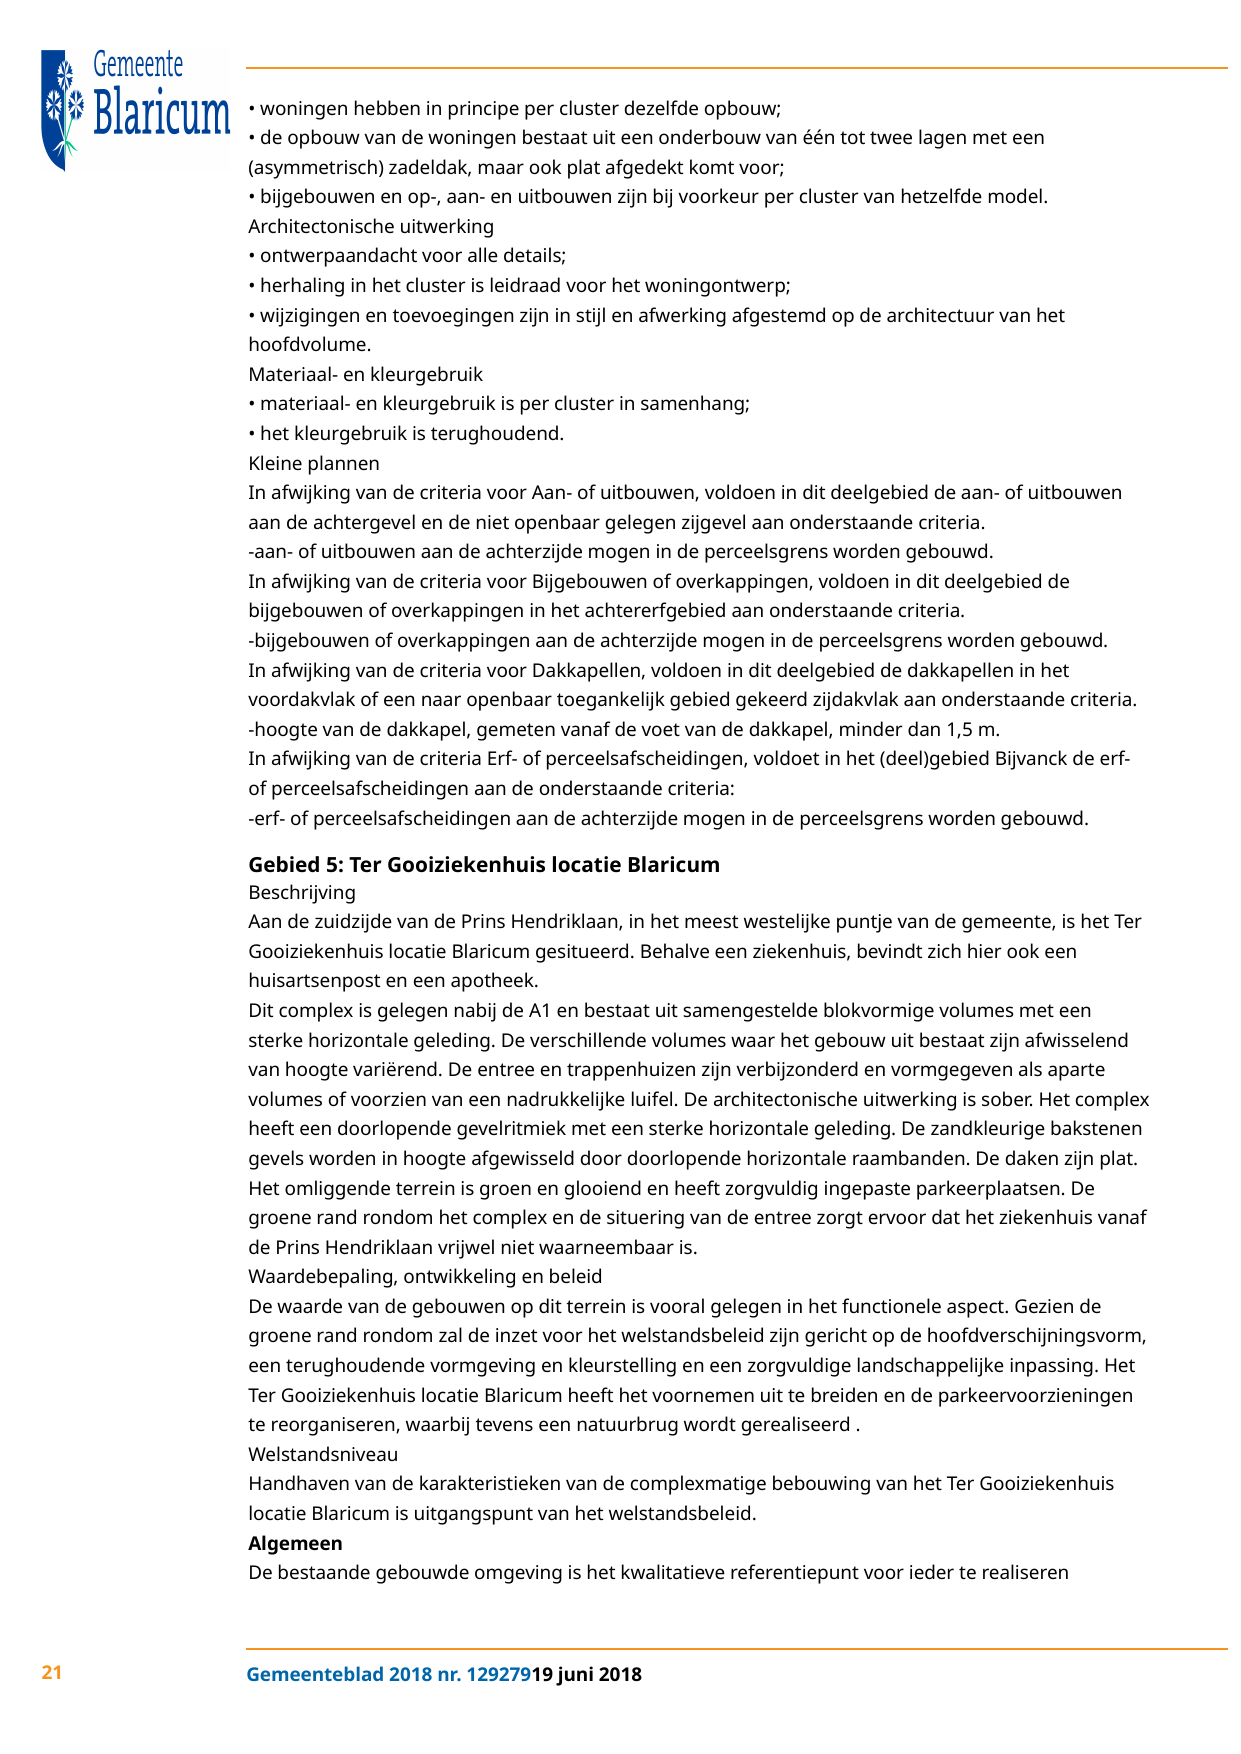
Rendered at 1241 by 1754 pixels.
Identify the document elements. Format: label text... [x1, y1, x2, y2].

picture [41, 47, 231, 172]
text Algemeen [248, 1530, 1152, 1555]
text Aan de zuidzijde van de Prins Hendriklaan, in het meest westelijke puntje van de gemeente, is het Ter Gooiziekenhuis locatie Blaricum gesitueerd. Behalve een ziekenhuis, bevindt zich hier ook een huisartsenpost en een apotheek. [248, 908, 1152, 993]
text Welstandsniveau [248, 1441, 1152, 1467]
text Handhaven van de karakteristieken van de complexmatige bebouwing van het Ter Gooiziekenhuis locatie Blaricum is uitgangspunt van het welstandsbeleid. [248, 1471, 1152, 1526]
text • bijgebouwen en op-, aan- en uitbouwen zijn bij voorkeur per cluster van hetzelfde model. [248, 183, 1152, 209]
text In afwijking van de criteria voor Aan- of uitbouwen, voldoen in dit deelgebied de aan- of uitbouwen aan de achtergevel en de niet openbaar gelegen zijgevel aan onderstaande criteria. [248, 479, 1152, 535]
text • woningen hebben in principe per cluster dezelfde opbouw; [248, 95, 1152, 121]
text De waarde van de gebouwen op dit terrein is vooral gelegen in het functionele aspect. Gezien de groene rand rondom zal de inzet voor het welstandsbeleid zijn gericht op de hoofdverschijningsvorm, een terughoudende vormgeving en kleurstelling en een zorgvuldige landschappelijke inpassing. Het Ter Gooiziekenhuis locatie Blaricum heeft het voornemen uit te breiden en de parkeervoorzieningen te reorganiseren, waarbij tevens een natuurbrug wordt gerealiseerd . [248, 1293, 1152, 1437]
text • materiaal- en kleurgebruik is per cluster in samenhang; [248, 391, 1152, 416]
text Gebied 5: Ter Gooiziekenhuis locatie Blaricum [248, 850, 1152, 879]
text -aan- of uitbouwen aan de achterzijde mogen in de perceelsgrens worden gebouwd. [248, 538, 1152, 564]
text • wijzigingen en toevoegingen zijn in stijl en afwerking afgestemd op de architectuur van het hoofdvolume. [248, 302, 1152, 357]
text Dit complex is gelegen nabij de A1 en bestaat uit samengestelde blokvormige volumes met een sterke horizontale geleding. De verschillende volumes waar het gebouw uit bestaat zijn afwisselend van hoogte variërend. De entree en trappenhuizen zijn verbijzonderd en vormgegeven als aparte volumes of voorzien van een nadrukkelijke luifel. De architectonische uitwerking is sober. Het complex heeft een doorlopende gevelritmiek met een sterke horizontale geleding. De zandkleurige bakstenen gevels worden in hoogte afgewisseld door doorlopende horizontale raambanden. De daken zijn plat. Het omliggende terrein is groen en glooiend en heeft zorgvuldig ingepaste parkeerplaatsen. De groene rand rondom het complex en de situering van de entree zorgt ervoor dat het ziekenhuis vanaf de Prins Hendriklaan vrijwel niet waarneembaar is. [248, 997, 1152, 1259]
text In afwijking van de criteria voor Bijgebouwen of overkappingen, voldoen in dit deelgebied de bijgebouwen of overkappingen in het achtererfgebied aan onderstaande criteria. [248, 568, 1152, 623]
text • de opbouw van de woningen bestaat uit een onderbouw van één tot twee lagen met een (asymmetrisch) zadeldak, maar ook plat afgedekt komt voor; [248, 124, 1152, 180]
text Kleine plannen [248, 450, 1152, 476]
text • het kleurgebruik is terughoudend. [248, 420, 1152, 446]
text Architectonische uitwerking [248, 213, 1152, 239]
text -erf- of perceelsafscheidingen aan de achterzijde mogen in de perceelsgrens worden gebouwd. [248, 805, 1152, 831]
text -hoogte van de dakkapel, gemeten vanaf de voet van de dakkapel, minder dan 1,5 m. [248, 716, 1152, 742]
text Materiaal- en kleurgebruik [248, 361, 1152, 387]
text Beschrijving [248, 879, 1152, 904]
text • ontwerpaandacht voor alle details; [248, 243, 1152, 268]
text • herhaling in het cluster is leidraad voor het woningontwerp; [248, 272, 1152, 298]
text Waardebepaling, ontwikkeling en beleid [248, 1263, 1152, 1289]
text In afwijking van de criteria voor Dakkapellen, voldoen in dit deelgebied de dakkapellen in het voordakvlak of een naar openbaar toegankelijk gebied gekeerd zijdakvlak aan onderstaande criteria. [248, 657, 1152, 712]
text -bijgebouwen of overkappingen aan de achterzijde mogen in de perceelsgrens worden gebouwd. [248, 627, 1152, 653]
text In afwijking van de criteria Erf- of perceelsafscheidingen, voldoet in het (deel)gebied Bijvanck de erf- of perceelsafscheidingen aan de onderstaande criteria: [248, 746, 1152, 801]
text De bestaande gebouwde omgeving is het kwalitatieve referentiepunt voor ieder te realiseren [248, 1559, 1152, 1585]
